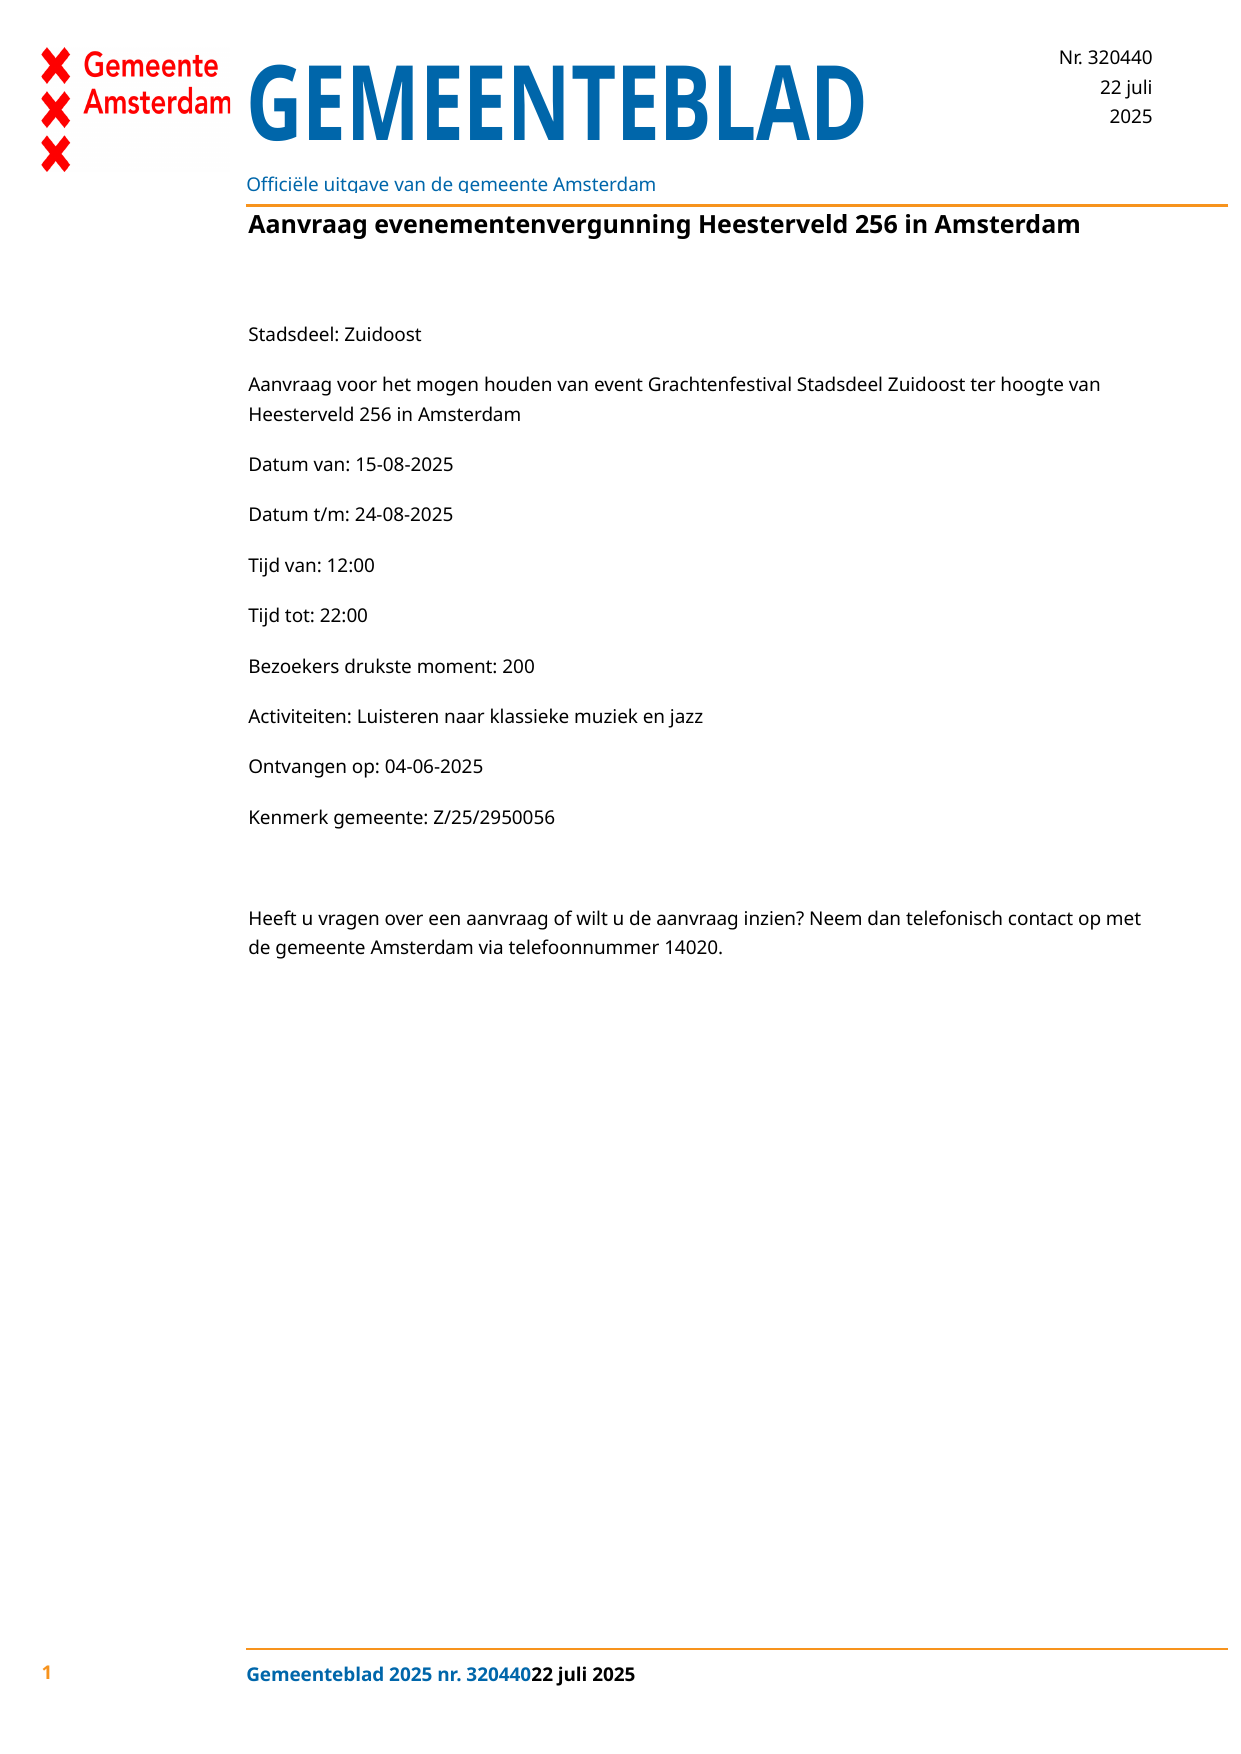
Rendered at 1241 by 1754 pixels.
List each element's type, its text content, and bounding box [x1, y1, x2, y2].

text Activiteiten: Luisteren naar klassieke muziek en jazz [248, 703, 1152, 729]
picture [41, 47, 231, 172]
text Tijd van: 12:00 [248, 552, 1152, 578]
text Aanvraag voor het mogen houden van event Grachtenfestival Stadsdeel Zuidoost ter hoogte van Heesterveld 256 in Amsterdam [248, 371, 1152, 426]
text Ontvangen op: 04-06-2025 [248, 754, 1152, 779]
text Kenmerk gemeente: Z/25/2950056 [248, 804, 1152, 830]
text Heeft u vragen over een aanvraag of wilt u de aanvraag inzien? Neem dan telefonisch contact op met de gemeente Amsterdam via telefoonnummer 14020. [248, 905, 1152, 960]
text Datum t/m: 24-08-2025 [248, 502, 1152, 527]
text Stadsdeel: Zuidoost [248, 321, 1152, 346]
text Datum van: 15-08-2025 [248, 451, 1152, 477]
text Tijd tot: 22:00 [248, 602, 1152, 628]
text Bezoekers drukste moment: 200 [248, 653, 1152, 678]
text Aanvraag evenementenvergunning Heesterveld 256 in Amsterdam [248, 207, 1152, 241]
